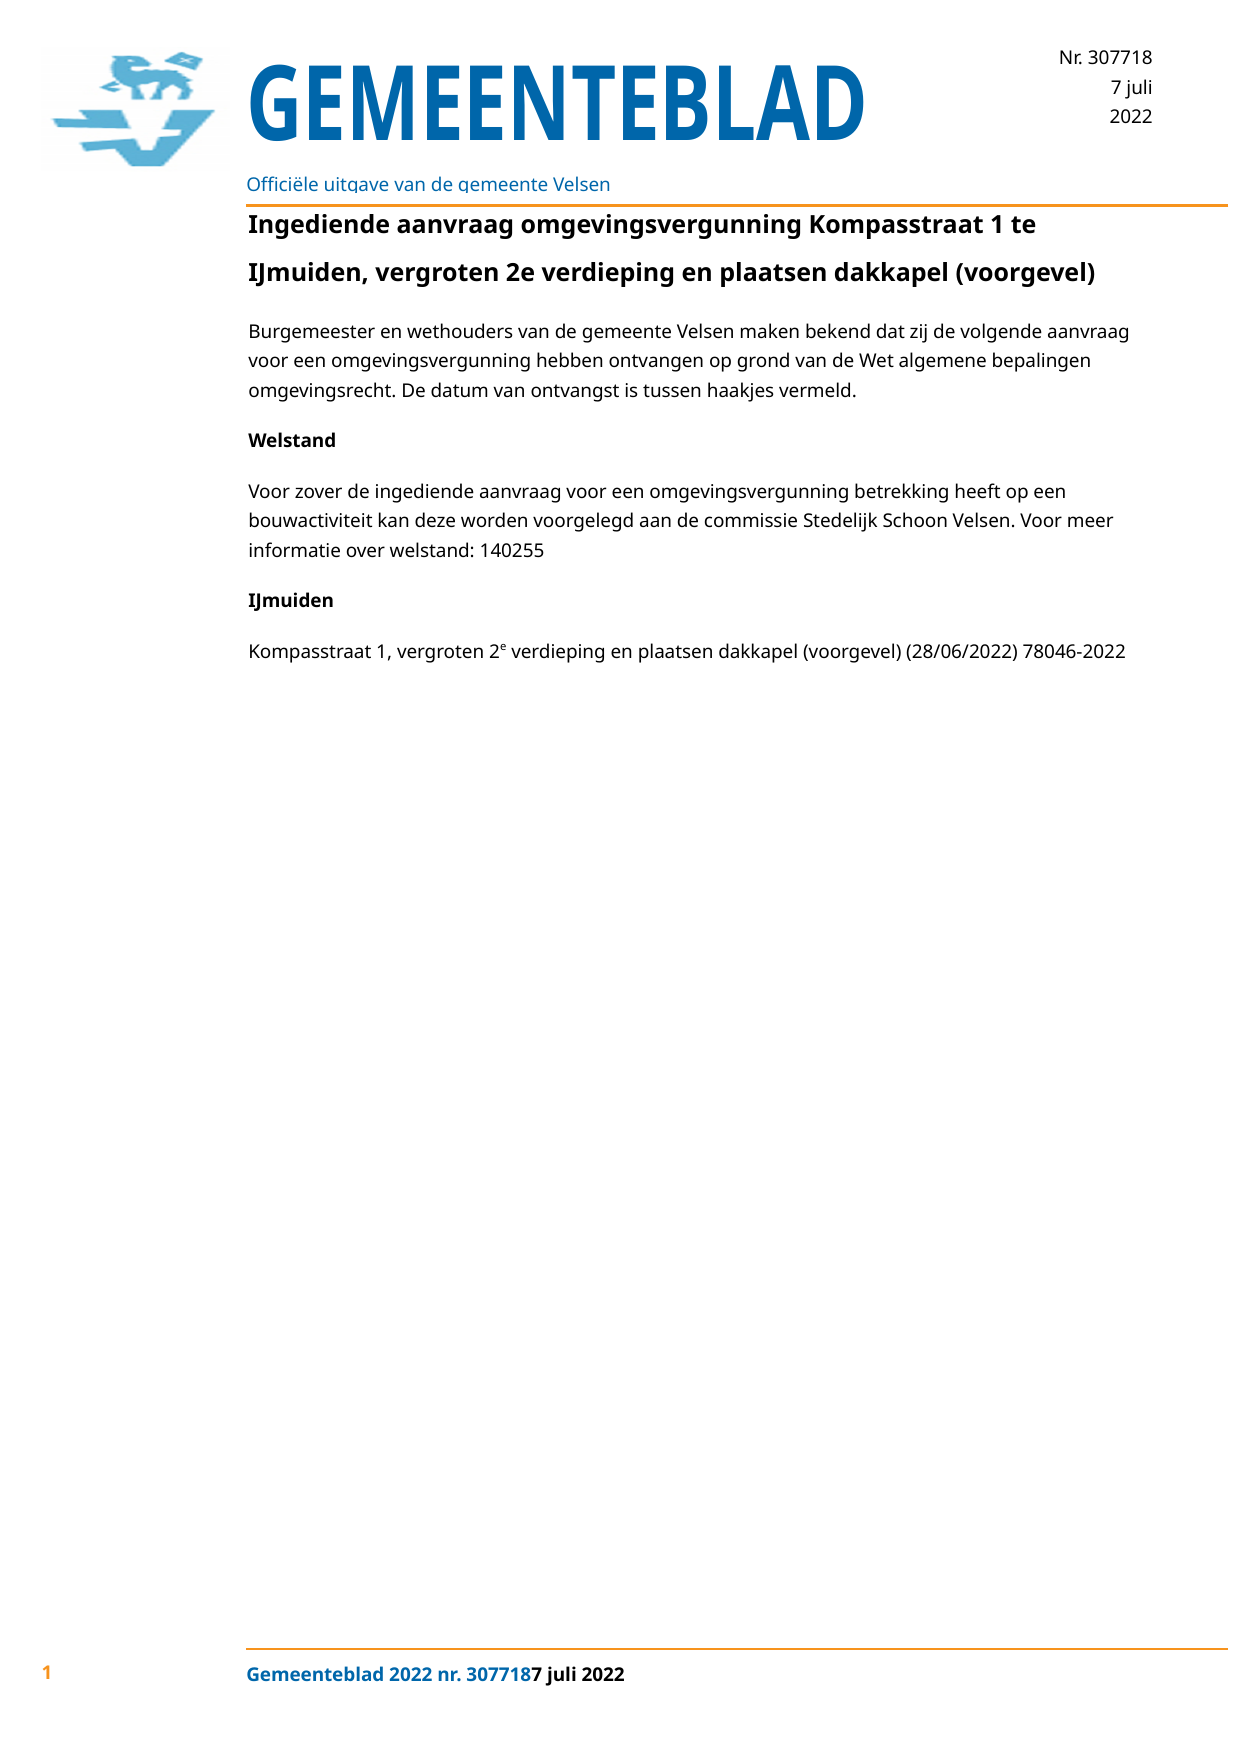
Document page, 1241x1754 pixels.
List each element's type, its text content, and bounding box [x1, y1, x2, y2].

text Voor zover de ingediende aanvraag voor een omgevingsvergunning betrekking heeft op een bouwactiviteit kan deze worden voorgelegd aan de commissie Stedelijk Schoon Velsen. Voor meer informatie over welstand: 140255 [248, 478, 1152, 563]
picture [41, 47, 231, 172]
text Ingediende aanvraag omgevingsvergunning Kompasstraat 1 te IJmuiden, vergroten 2e verdieping en plaatsen dakkapel (voorgevel) [248, 207, 1152, 288]
text Kompasstraat 1, vergroten 2e verdieping en plaatsen dakkapel (voorgevel) (28/06/2022) 78046-2022 [248, 638, 1152, 664]
text IJmuiden [248, 587, 1152, 613]
text Burgemeester en wethouders van de gemeente Velsen maken bekend dat zij de volgende aanvraag voor een omgevingsvergunning hebben ontvangen op grond van de Wet algemene bepalingen omgevingsrecht. De datum van ontvangst is tussen haakjes vermeld. [248, 318, 1152, 403]
text Welstand [248, 427, 1152, 453]
